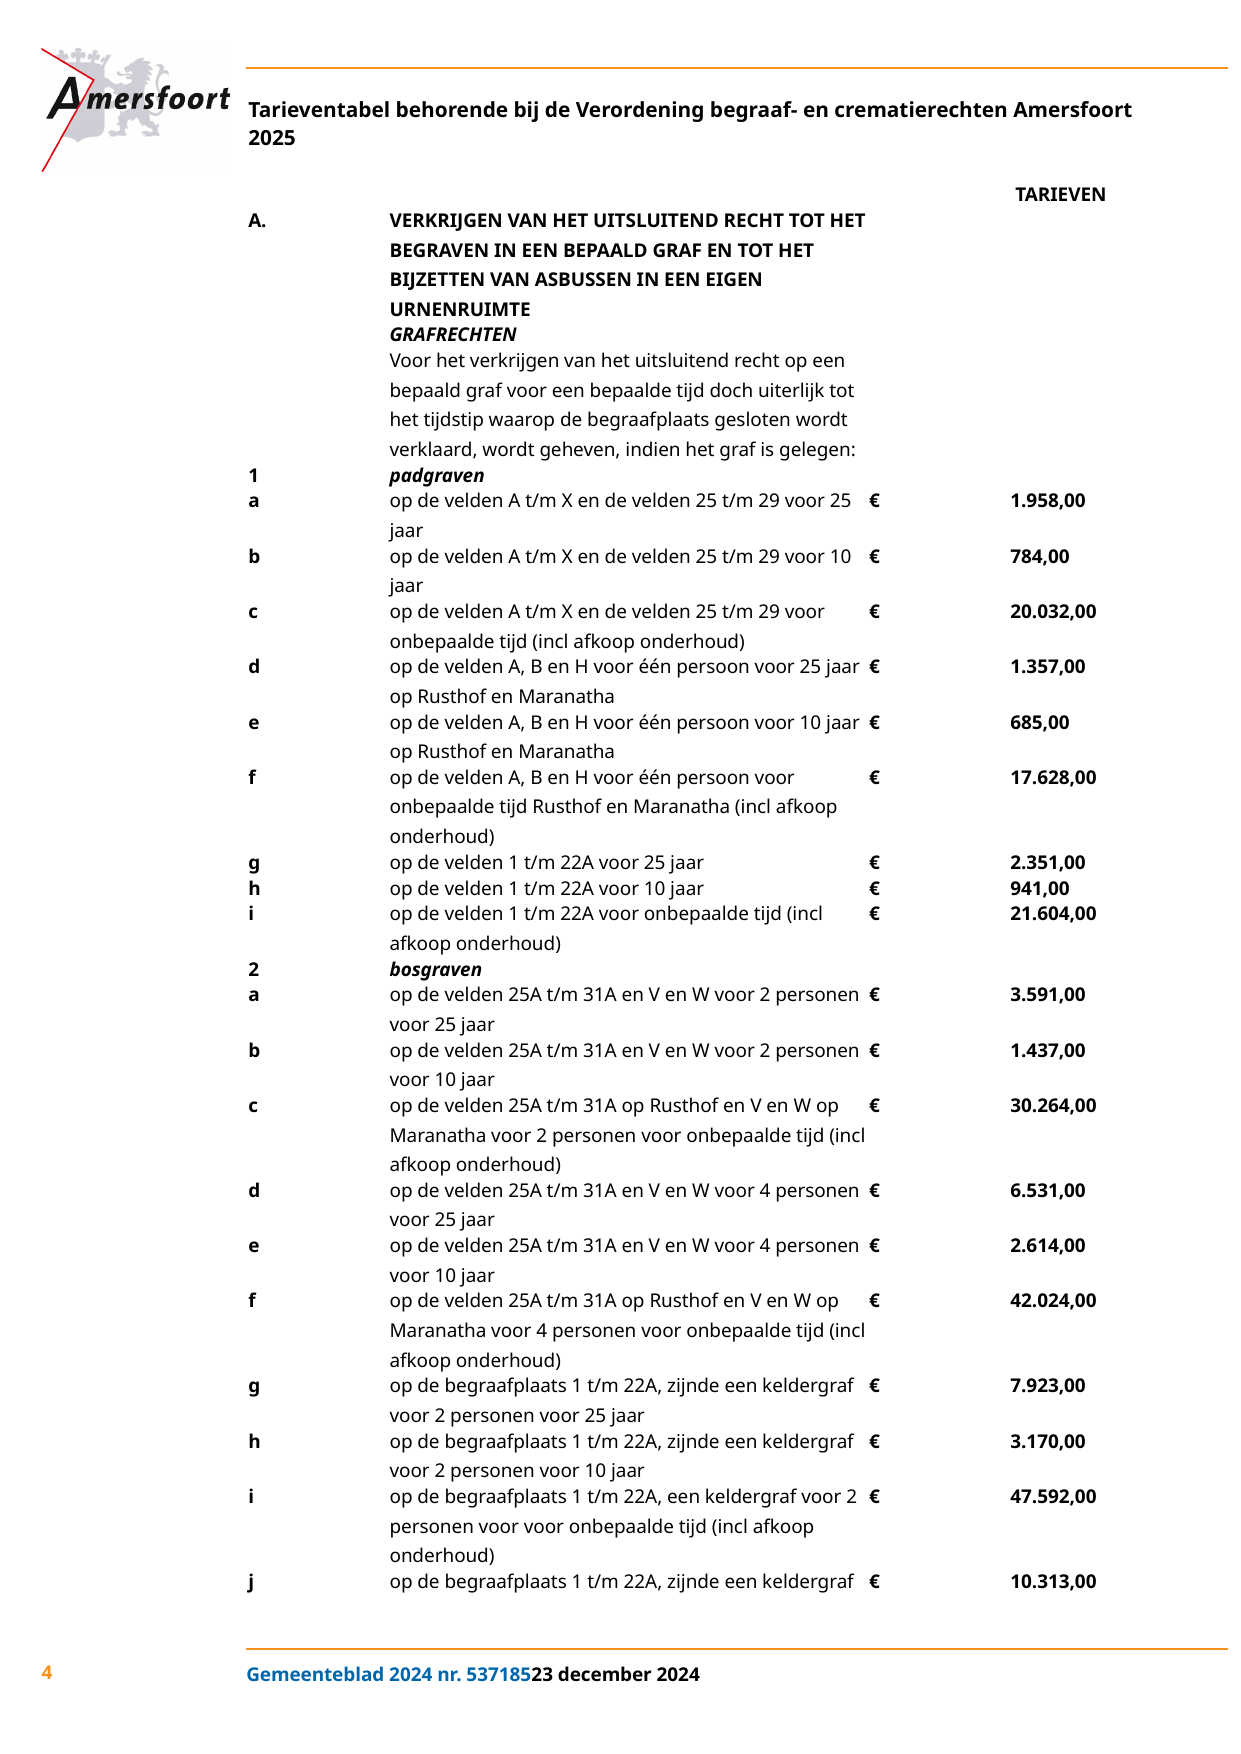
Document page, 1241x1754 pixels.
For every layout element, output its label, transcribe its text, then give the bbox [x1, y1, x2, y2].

table_cell [869, 207, 1010, 322]
table_cell 10.313,00 [1010, 1568, 1152, 1594]
table_cell € [869, 1092, 1010, 1177]
table_cell € [869, 764, 1010, 849]
table_cell padgraven [389, 462, 869, 488]
table_cell op de velden 1 t/m 22A voor 10 jaar [389, 875, 869, 901]
table_cell [869, 322, 1010, 347]
table_cell € [869, 598, 1010, 653]
table_cell c [248, 598, 389, 653]
table_cell op de velden A t/m X en de velden 25 t/m 29 voor 10 jaar [389, 543, 869, 598]
table_cell 6.531,00 [1010, 1177, 1152, 1232]
table_cell op de velden A, B en H voor één persoon voor 10 jaar op Rusthof en Maranatha [389, 709, 869, 764]
table_cell 1.437,00 [1010, 1037, 1152, 1092]
table_cell op de begraafplaats 1 t/m 22A, zijnde een keldergraf [389, 1568, 869, 1594]
table_cell € [869, 1037, 1010, 1092]
table_cell d [248, 1177, 389, 1232]
table_cell [1010, 322, 1152, 347]
table_cell b [248, 1037, 389, 1092]
table_header TARIEVEN [1010, 181, 1152, 207]
table_cell VERKRIJGEN VAN HET UITSLUITEND RECHT TOT HET BEGRAVEN IN EEN BEPAALD GRAF EN TOT HET BIJZETTEN VAN ASBUSSEN IN EEN EIGEN URNENRUIMTE [389, 207, 869, 322]
table_cell 1.357,00 [1010, 654, 1152, 709]
table_cell d [248, 654, 389, 709]
table_cell € [869, 543, 1010, 598]
table_cell g [248, 1373, 389, 1428]
table_cell c [248, 1092, 389, 1177]
table_cell op de begraafplaats 1 t/m 22A, zijnde een keldergraf voor 2 personen voor 25 jaar [389, 1373, 869, 1428]
table_cell 1 [248, 462, 389, 488]
table_cell 685,00 [1010, 709, 1152, 764]
table_cell i [248, 901, 389, 956]
table_header [389, 181, 869, 207]
table_cell 3.170,00 [1010, 1428, 1152, 1483]
table_cell 784,00 [1010, 543, 1152, 598]
table_cell € [869, 1177, 1010, 1232]
table_cell 941,00 [1010, 875, 1152, 901]
table_cell [248, 322, 389, 347]
table_cell Voor het verkrijgen van het uitsluitend recht op een bepaald graf voor een bepaalde tijd doch uiterlijk tot het tijdstip waarop de begraafplaats gesloten wordt verklaard, wordt geheven, indien het graf is gelegen: [389, 348, 869, 462]
table_cell € [869, 709, 1010, 764]
table_cell 21.604,00 [1010, 901, 1152, 956]
table_cell op de velden 25A t/m 31A op Rusthof en V en W op Maranatha voor 2 personen voor onbepaalde tijd (incl afkoop onderhoud) [389, 1092, 869, 1177]
table_cell e [248, 709, 389, 764]
table_cell op de velden 25A t/m 31A en V en W voor 2 personen voor 25 jaar [389, 982, 869, 1037]
table_cell € [869, 654, 1010, 709]
table_cell [1010, 348, 1152, 462]
table_cell f [248, 764, 389, 849]
table_cell € [869, 849, 1010, 875]
table_cell b [248, 543, 389, 598]
text Tarieventabel behorende bij de Verordening begraaf- en crematierechten Amersfoort 2025 [248, 95, 1152, 152]
table_cell € [869, 1288, 1010, 1373]
table_cell h [248, 875, 389, 901]
table_cell bosgraven [389, 956, 869, 982]
table_cell 42.024,00 [1010, 1288, 1152, 1373]
table_cell op de velden A, B en H voor één persoon voor 25 jaar op Rusthof en Maranatha [389, 654, 869, 709]
table_cell € [869, 875, 1010, 901]
table_cell € [869, 1233, 1010, 1288]
table_cell a [248, 488, 389, 543]
table_cell a [248, 982, 389, 1037]
table_cell 1.958,00 [1010, 488, 1152, 543]
table_cell e [248, 1233, 389, 1288]
table_cell [1010, 462, 1152, 488]
table_cell op de velden A t/m X en de velden 25 t/m 29 voor 25 jaar [389, 488, 869, 543]
table_header [869, 181, 1010, 207]
table_cell € [869, 1483, 1010, 1568]
table_cell 2.351,00 [1010, 849, 1152, 875]
table_cell [869, 462, 1010, 488]
table_cell € [869, 1568, 1010, 1594]
table_cell 7.923,00 [1010, 1373, 1152, 1428]
table_cell i [248, 1483, 389, 1568]
table_cell g [248, 849, 389, 875]
picture [41, 47, 231, 172]
table_cell 30.264,00 [1010, 1092, 1152, 1177]
table_cell € [869, 1428, 1010, 1483]
table_cell [869, 956, 1010, 982]
table_cell € [869, 982, 1010, 1037]
table_cell € [869, 488, 1010, 543]
table_cell op de velden 25A t/m 31A en V en W voor 4 personen voor 25 jaar [389, 1177, 869, 1232]
table_cell 3.591,00 [1010, 982, 1152, 1037]
table_cell op de velden 1 t/m 22A voor onbepaalde tijd (incl afkoop onderhoud) [389, 901, 869, 956]
table_cell op de velden 25A t/m 31A en V en W voor 4 personen voor 10 jaar [389, 1233, 869, 1288]
table_cell [248, 348, 389, 462]
table_cell op de velden 25A t/m 31A en V en W voor 2 personen voor 10 jaar [389, 1037, 869, 1092]
table_cell GRAFRECHTEN [389, 322, 869, 347]
table_cell 17.628,00 [1010, 764, 1152, 849]
table_cell [1010, 956, 1152, 982]
table_cell 20.032,00 [1010, 598, 1152, 653]
table_cell [869, 348, 1010, 462]
table_cell op de velden 25A t/m 31A op Rusthof en V en W op Maranatha voor 4 personen voor onbepaalde tijd (incl afkoop onderhoud) [389, 1288, 869, 1373]
table_cell op de velden A t/m X en de velden 25 t/m 29 voor onbepaalde tijd (incl afkoop onderhoud) [389, 598, 869, 653]
table_cell op de begraafplaats 1 t/m 22A, een keldergraf voor 2 personen voor voor onbepaalde tijd (incl afkoop onderhoud) [389, 1483, 869, 1568]
table_cell 2 [248, 956, 389, 982]
table_cell f [248, 1288, 389, 1373]
table_cell 2.614,00 [1010, 1233, 1152, 1288]
table_cell op de velden A, B en H voor één persoon voor onbepaalde tijd Rusthof en Maranatha (incl afkoop onderhoud) [389, 764, 869, 849]
table_header [248, 181, 389, 207]
table_cell 47.592,00 [1010, 1483, 1152, 1568]
table_cell op de begraafplaats 1 t/m 22A, zijnde een keldergraf voor 2 personen voor 10 jaar [389, 1428, 869, 1483]
table_cell € [869, 1373, 1010, 1428]
table_cell [1010, 207, 1152, 322]
table_cell j [248, 1568, 389, 1594]
table_cell € [869, 901, 1010, 956]
table_cell op de velden 1 t/m 22A voor 25 jaar [389, 849, 869, 875]
table_cell A. [248, 207, 389, 322]
table_cell h [248, 1428, 389, 1483]
